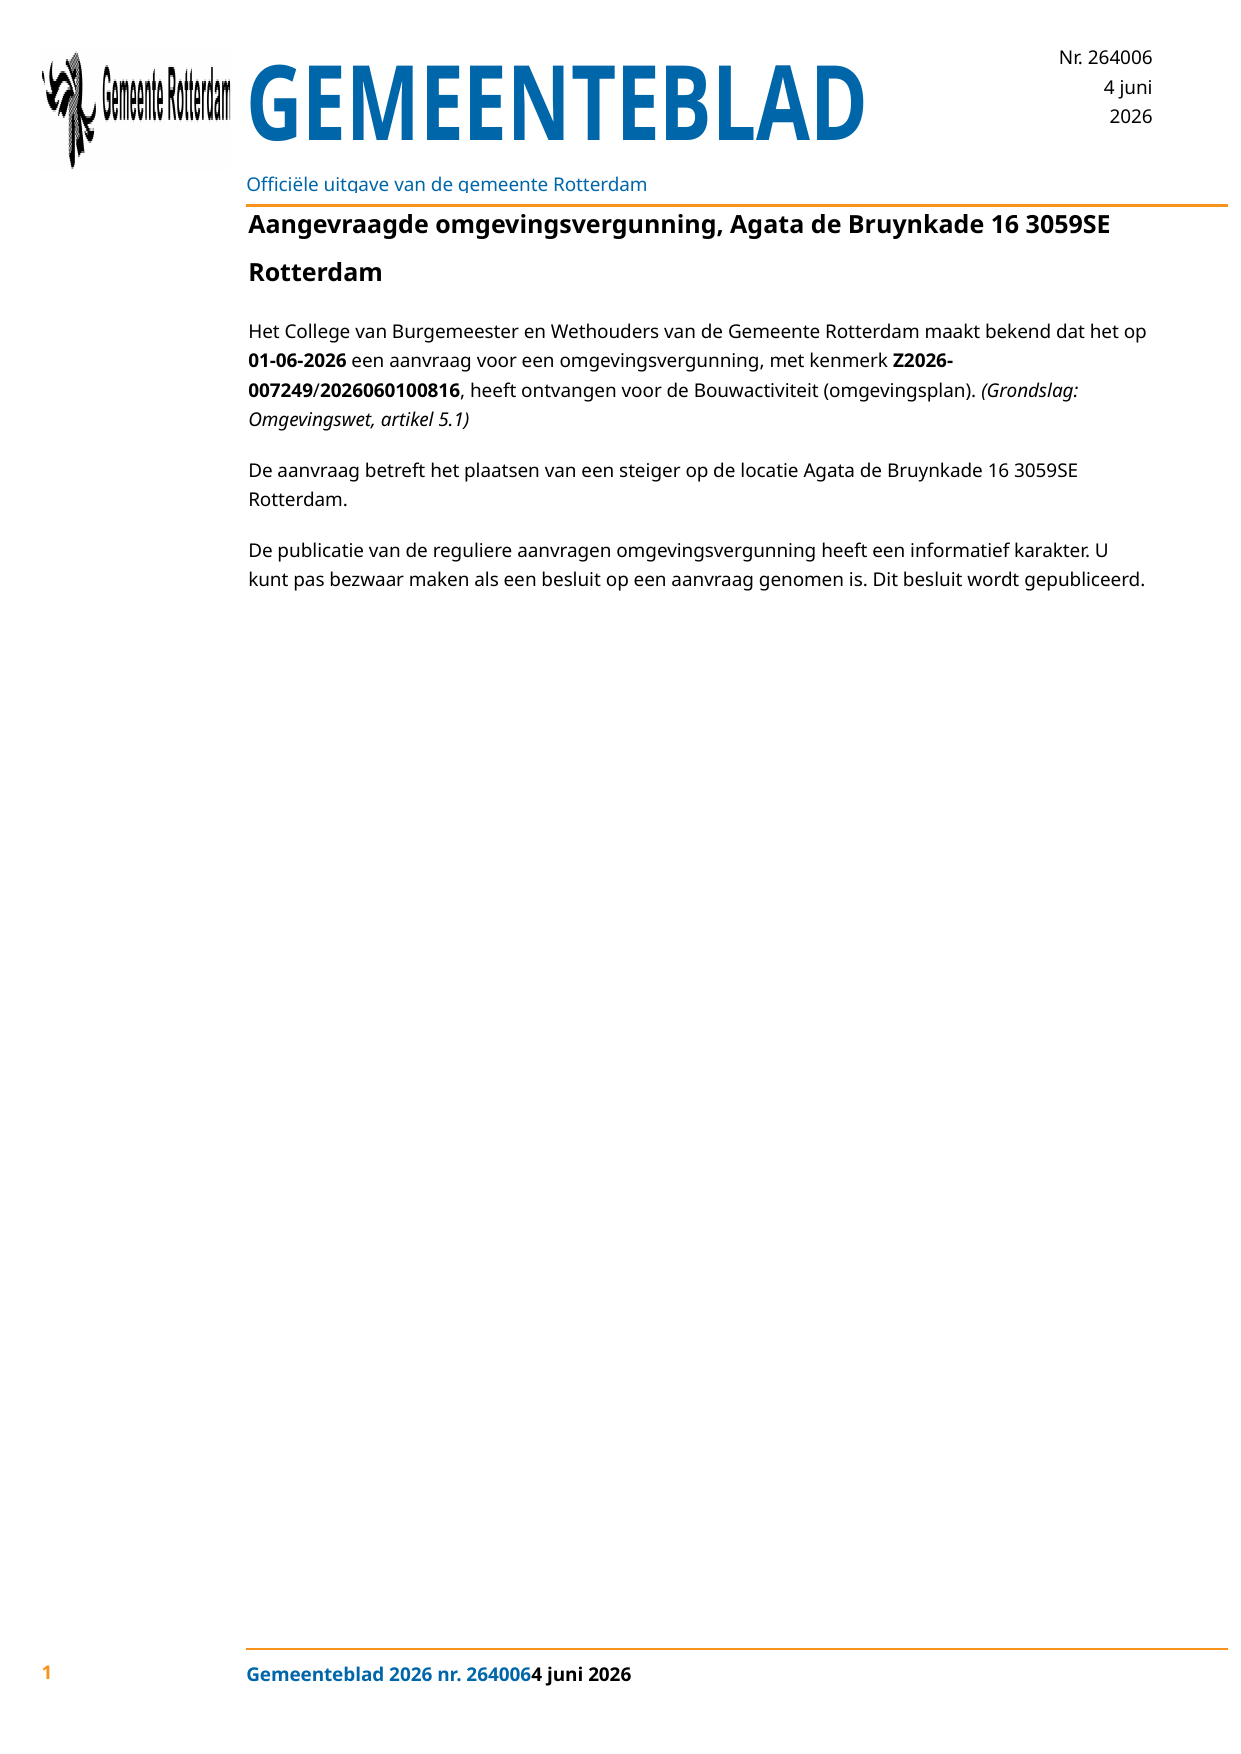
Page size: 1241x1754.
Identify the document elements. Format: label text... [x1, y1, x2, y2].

text Het College van Burgemeester en Wethouders van de Gemeente Rotterdam maakt bekend dat het op 01-06-2026 een aanvraag voor een omgevingsvergunning, met kenmerk Z2026-007249/2026060100816, heeft ontvangen voor de Bouwactiviteit (omgevingsplan). (Grondslag: Omgevingswet, artikel 5.1) [248, 318, 1152, 432]
text Aangevraagde omgevingsvergunning, Agata de Bruynkade 16 3059SE Rotterdam [248, 207, 1152, 288]
text De aanvraag betreft het plaatsen van een steiger op de locatie Agata de Bruynkade 16 3059SE Rotterdam. [248, 457, 1152, 512]
text De publicatie van de reguliere aanvragen omgevingsvergunning heeft een informatief karakter. U kunt pas bezwaar maken als een besluit op een aanvraag genomen is. Dit besluit wordt gepubliceerd. [248, 537, 1152, 592]
picture [41, 47, 231, 172]
